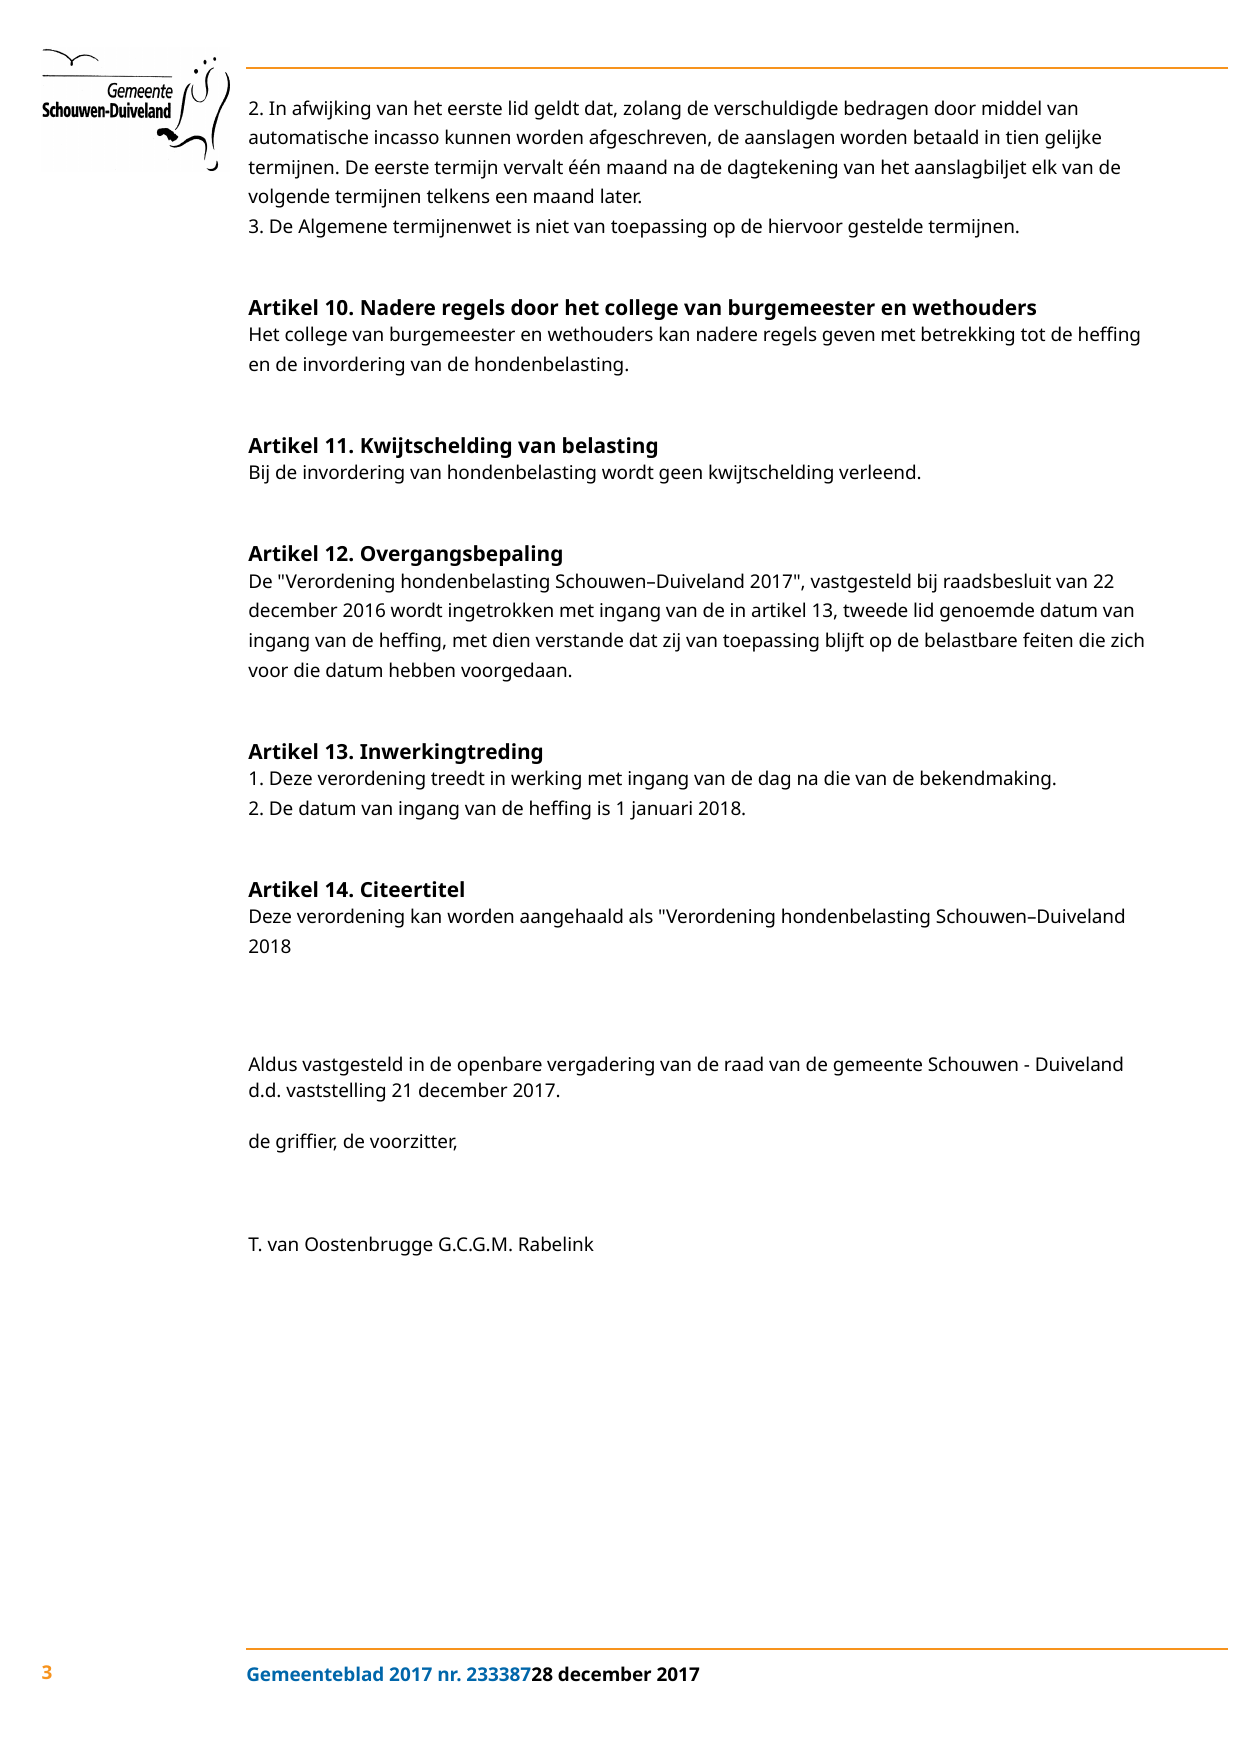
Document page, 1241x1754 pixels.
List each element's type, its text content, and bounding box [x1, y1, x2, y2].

text de griffier, de voorzitter, [248, 1128, 1152, 1154]
text Artikel 10. Nadere regels door het college van burgemeester en wethouders [248, 293, 1152, 322]
text Artikel 12. Overgangsbepaling [248, 539, 1152, 568]
text T. van Oostenbrugge G.C.G.M. Rabelink [248, 1231, 1152, 1257]
text Artikel 13. Inwerkingtreding [248, 737, 1152, 765]
text Bij de invordering van hondenbelasting wordt geen kwijtschelding verleend. [248, 459, 1152, 485]
text Deze verordening kan worden aangehaald als "Verordening hondenbelasting Schouwen–Duiveland 2018 [248, 903, 1152, 958]
text 2. De datum van ingang van de heffing is 1 januari 2018. [248, 795, 1152, 821]
text 3. De Algemene termijnenwet is niet van toepassing op de hiervoor gestelde termijnen. [248, 213, 1152, 239]
text Artikel 14. Citeertitel [248, 875, 1152, 903]
text Artikel 11. Kwijtschelding van belasting [248, 431, 1152, 459]
picture [41, 47, 231, 172]
text Het college van burgemeester en wethouders kan nadere regels geven met betrekking tot de heffing en de invordering van de hondenbelasting. [248, 322, 1152, 377]
text 2. In afwijking van het eerste lid geldt dat, zolang de verschuldigde bedragen door middel van automatische incasso kunnen worden afgeschreven, de aanslagen worden betaald in tien gelijke termijnen. De eerste termijn vervalt één maand na de dagtekening van het aanslagbiljet elk van de volgende termijnen telkens een maand later. [248, 95, 1152, 209]
text 1. Deze verordening treedt in werking met ingang van de dag na die van de bekendmaking. [248, 765, 1152, 791]
text De "Verordening hondenbelasting Schouwen–Duiveland 2017", vastgesteld bij raadsbesluit van 22 december 2016 wordt ingetrokken met ingang van de in artikel 13, tweede lid genoemde datum van ingang van de heffing, met dien verstande dat zij van toepassing blijft op de belastbare feiten die zich voor die datum hebben voorgedaan. [248, 568, 1152, 682]
text Aldus vastgesteld in de openbare vergadering van de raad van de gemeente Schouwen - Duiveland d.d. vaststelling 21 december 2017. [248, 1051, 1152, 1103]
